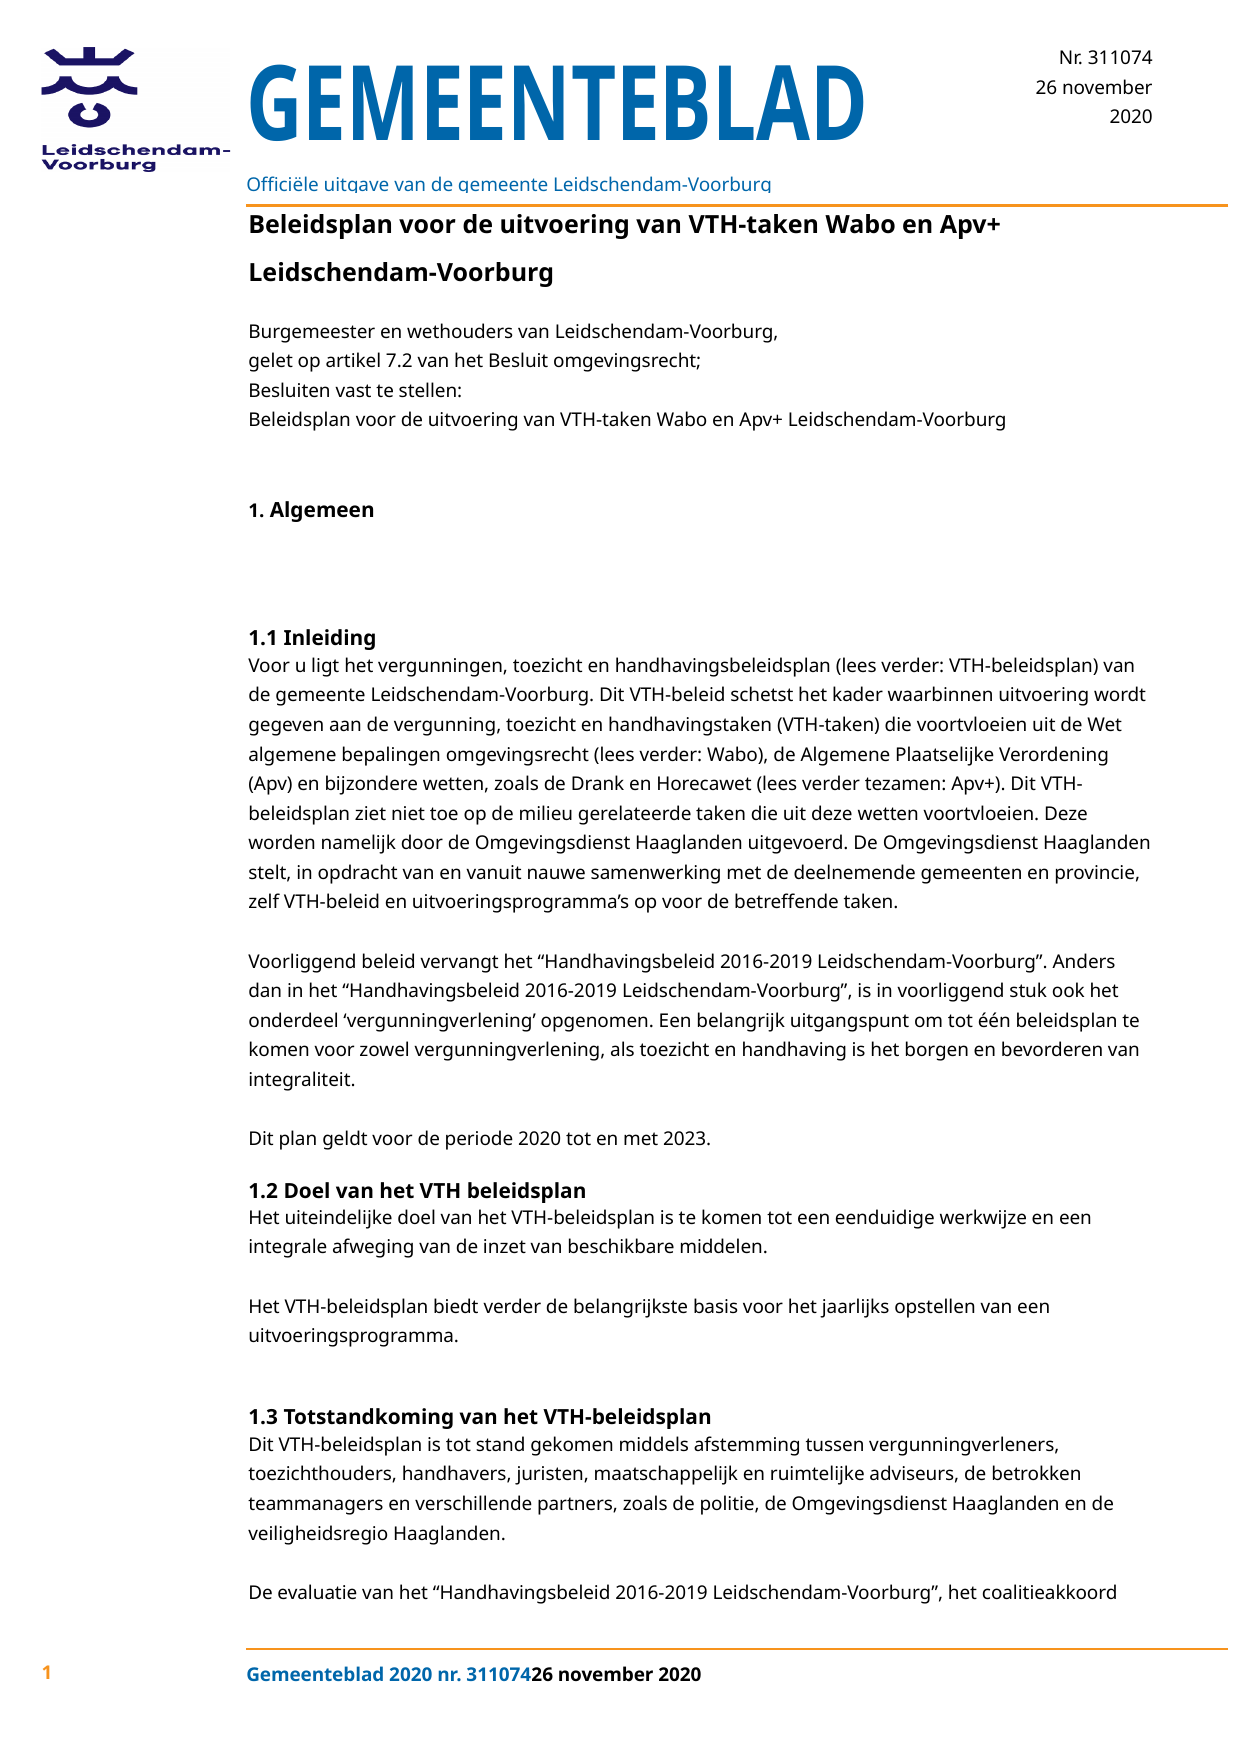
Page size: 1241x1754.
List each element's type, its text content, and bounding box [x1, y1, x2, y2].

text gelet op artikel 7.2 van het Besluit omgevingsrecht; [248, 347, 1152, 373]
text Het uiteindelijke doel van het VTH-beleidsplan is te komen tot een eenduidige werkwijze en een integrale afweging van de inzet van beschikbare middelen. [248, 1204, 1152, 1259]
text 1. Algemeen [248, 495, 1152, 524]
text Beleidsplan voor de uitvoering van VTH-taken Wabo en Apv+ Leidschendam-Voorburg [248, 207, 1152, 288]
text Dit VTH-beleidsplan is tot stand gekomen middels afstemming tussen vergunningverleners, toezichthouders, handhavers, juristen, maatschappelijk en ruimtelijke adviseurs, de betrokken teammanagers en verschillende partners, zoals de politie, de Omgevingsdienst Haaglanden en de veiligheidsregio Haaglanden. [248, 1431, 1152, 1545]
text Burgemeester en wethouders van Leidschendam-Voorburg, [248, 318, 1152, 344]
text 1.3 Totstandkoming van het VTH-beleidsplan [248, 1402, 1152, 1431]
text Voorliggend beleid vervangt het “Handhavingsbeleid 2016-2019 Leidschendam-Voorburg”. Anders dan in het “Handhavingsbeleid 2016-2019 Leidschendam-Voorburg”, is in voorliggend stuk ook het onderdeel ‘vergunningverlening’ opgenomen. Een belangrijk uitgangspunt om tot één beleidsplan te komen voor zowel vergunningverlening, als toezicht en handhaving is het borgen en bevorderen van integraliteit. [248, 948, 1152, 1092]
text Besluiten vast te stellen: [248, 377, 1152, 403]
text Beleidsplan voor de uitvoering van VTH-taken Wabo en Apv+ Leidschendam-Voorburg [248, 407, 1152, 432]
text Het VTH-beleidsplan biedt verder de belangrijkste basis voor het jaarlijks opstellen van een uitvoeringsprogramma. [248, 1293, 1152, 1348]
text 1.2 Doel van het VTH beleidsplan [248, 1176, 1152, 1204]
text Dit plan geldt voor de periode 2020 tot en met 2023. [248, 1125, 1152, 1151]
text De evaluatie van het “Handhavingsbeleid 2016-2019 Leidschendam-Voorburg”, het coalitieakkoord [248, 1579, 1152, 1604]
picture [41, 47, 231, 172]
text 1.1 Inleiding [248, 623, 1152, 652]
text Voor u ligt het vergunningen, toezicht en handhavingsbeleidsplan (lees verder: VTH-beleidsplan) van de gemeente Leidschendam-Voorburg. Dit VTH-beleid schetst het kader waarbinnen uitvoering wordt gegeven aan de vergunning, toezicht en handhavingstaken (VTH-taken) die voortvloeien uit de Wet algemene bepalingen omgevingsrecht (lees verder: Wabo), de Algemene Plaatselijke Verordening (Apv) en bijzondere wetten, zoals de Drank en Horecawet (lees verder tezamen: Apv+). Dit VTH-beleidsplan ziet niet toe op de milieu gerelateerde taken die uit deze wetten voortvloeien. Deze worden namelijk door de Omgevingsdienst Haaglanden uitgevoerd. De Omgevingsdienst Haaglanden stelt, in opdracht van en vanuit nauwe samenwerking met de deelnemende gemeenten en provincie, zelf VTH-beleid en uitvoeringsprogramma’s op voor de betreffende taken. [248, 652, 1152, 914]
